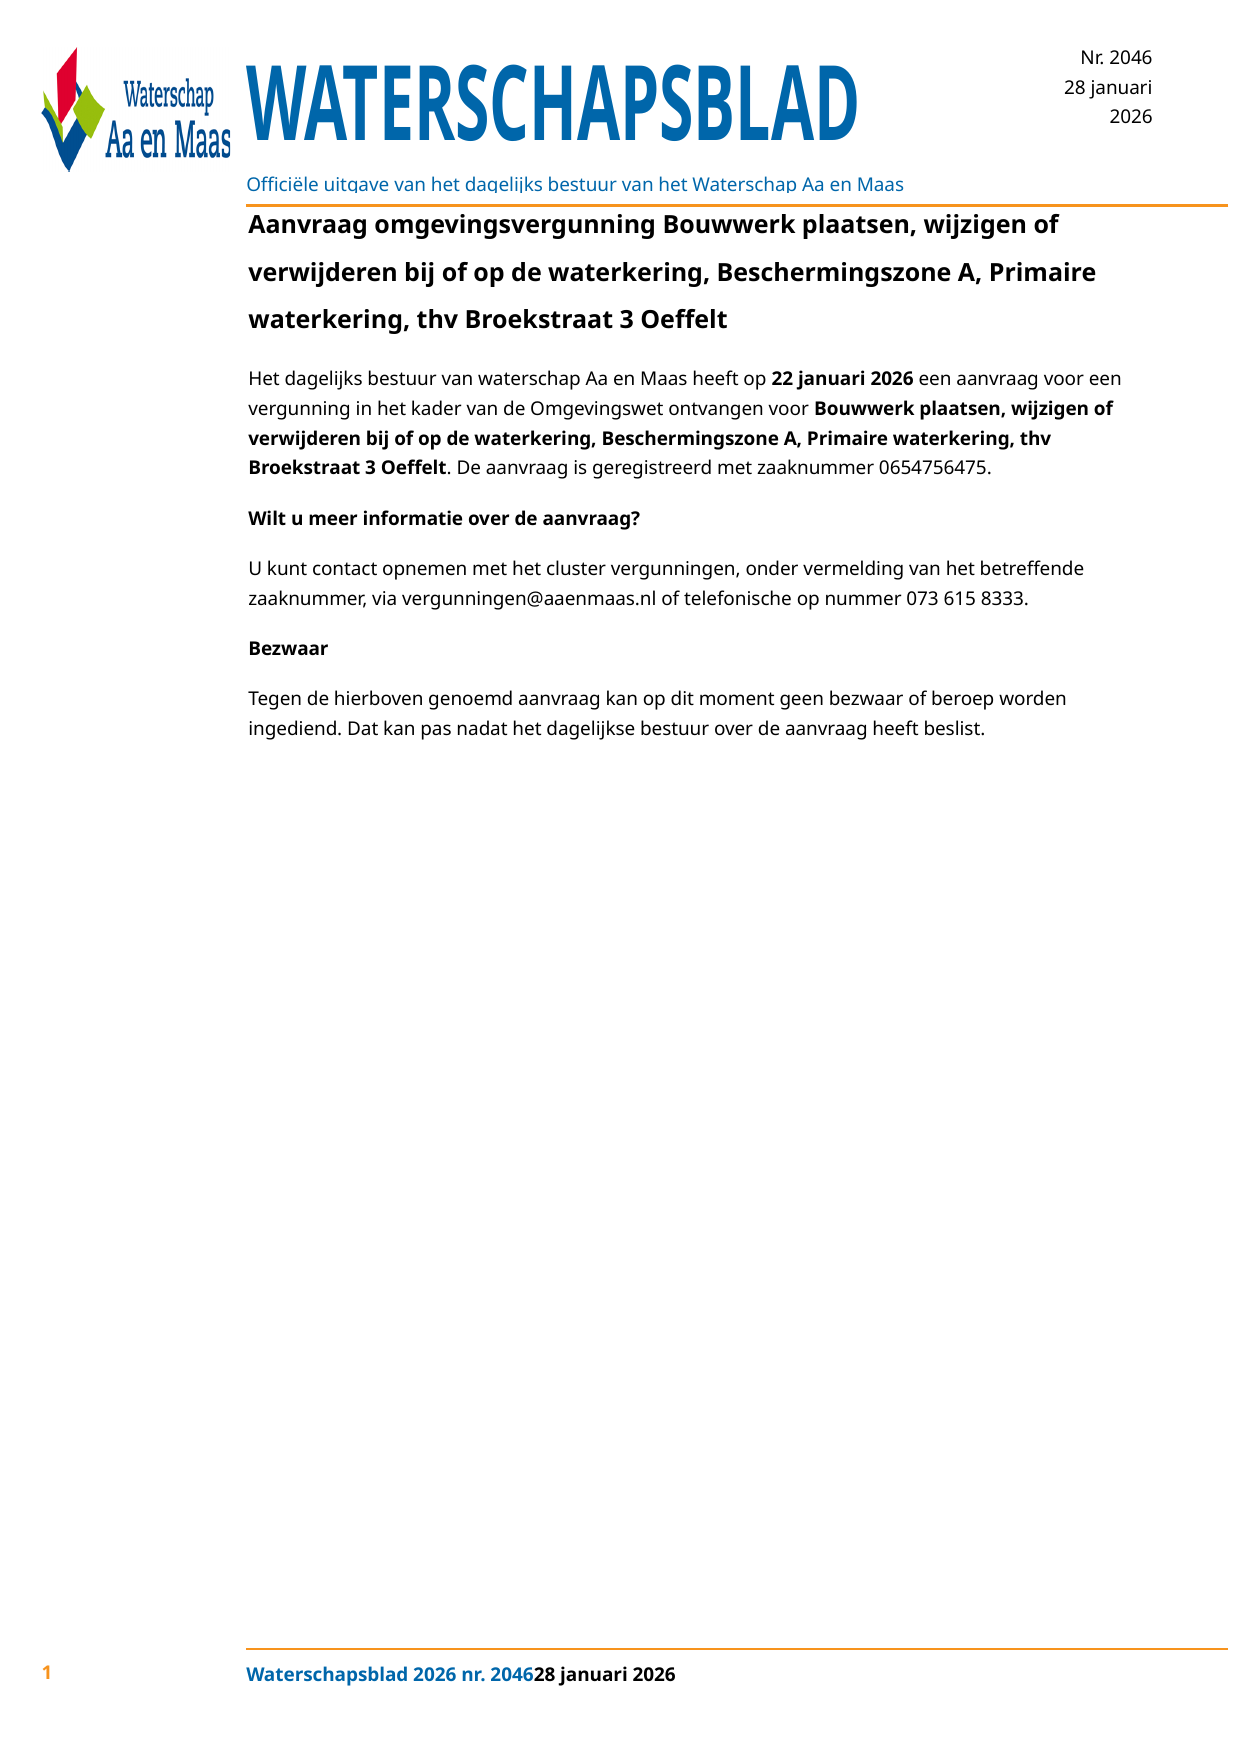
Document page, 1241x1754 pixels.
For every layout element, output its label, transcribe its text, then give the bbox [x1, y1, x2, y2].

text Wilt u meer informatie over de aanvraag? [248, 505, 1152, 530]
text Aanvraag omgevingsvergunning Bouwwerk plaatsen, wijzigen of verwijderen bij of op de waterkering, Beschermingszone A, Primaire waterkering, thv Broekstraat 3 Oeffelt [248, 207, 1152, 336]
text U kunt contact opnemen met het cluster vergunningen, onder vermelding van het betreffende zaaknummer, via vergunningen@aaenmaas.nl of telefonische op nummer 073 615 8333. [248, 555, 1152, 610]
text Bezwaar [248, 635, 1152, 661]
text Tegen de hierboven genoemd aanvraag kan op dit moment geen bezwaar of beroep worden ingediend. Dat kan pas nadat het dagelijkse bestuur over de aanvraag heeft beslist. [248, 686, 1152, 741]
text Het dagelijks bestuur van waterschap Aa en Maas heeft op 22 januari 2026 een aanvraag voor een vergunning in het kader van de Omgevingswet ontvangen voor Bouwwerk plaatsen, wijzigen of verwijderen bij of op de waterkering, Beschermingszone A, Primaire waterkering, thv Broekstraat 3 Oeffelt. De aanvraag is geregistreerd met zaaknummer 0654756475. [248, 366, 1152, 480]
picture [41, 47, 231, 172]
